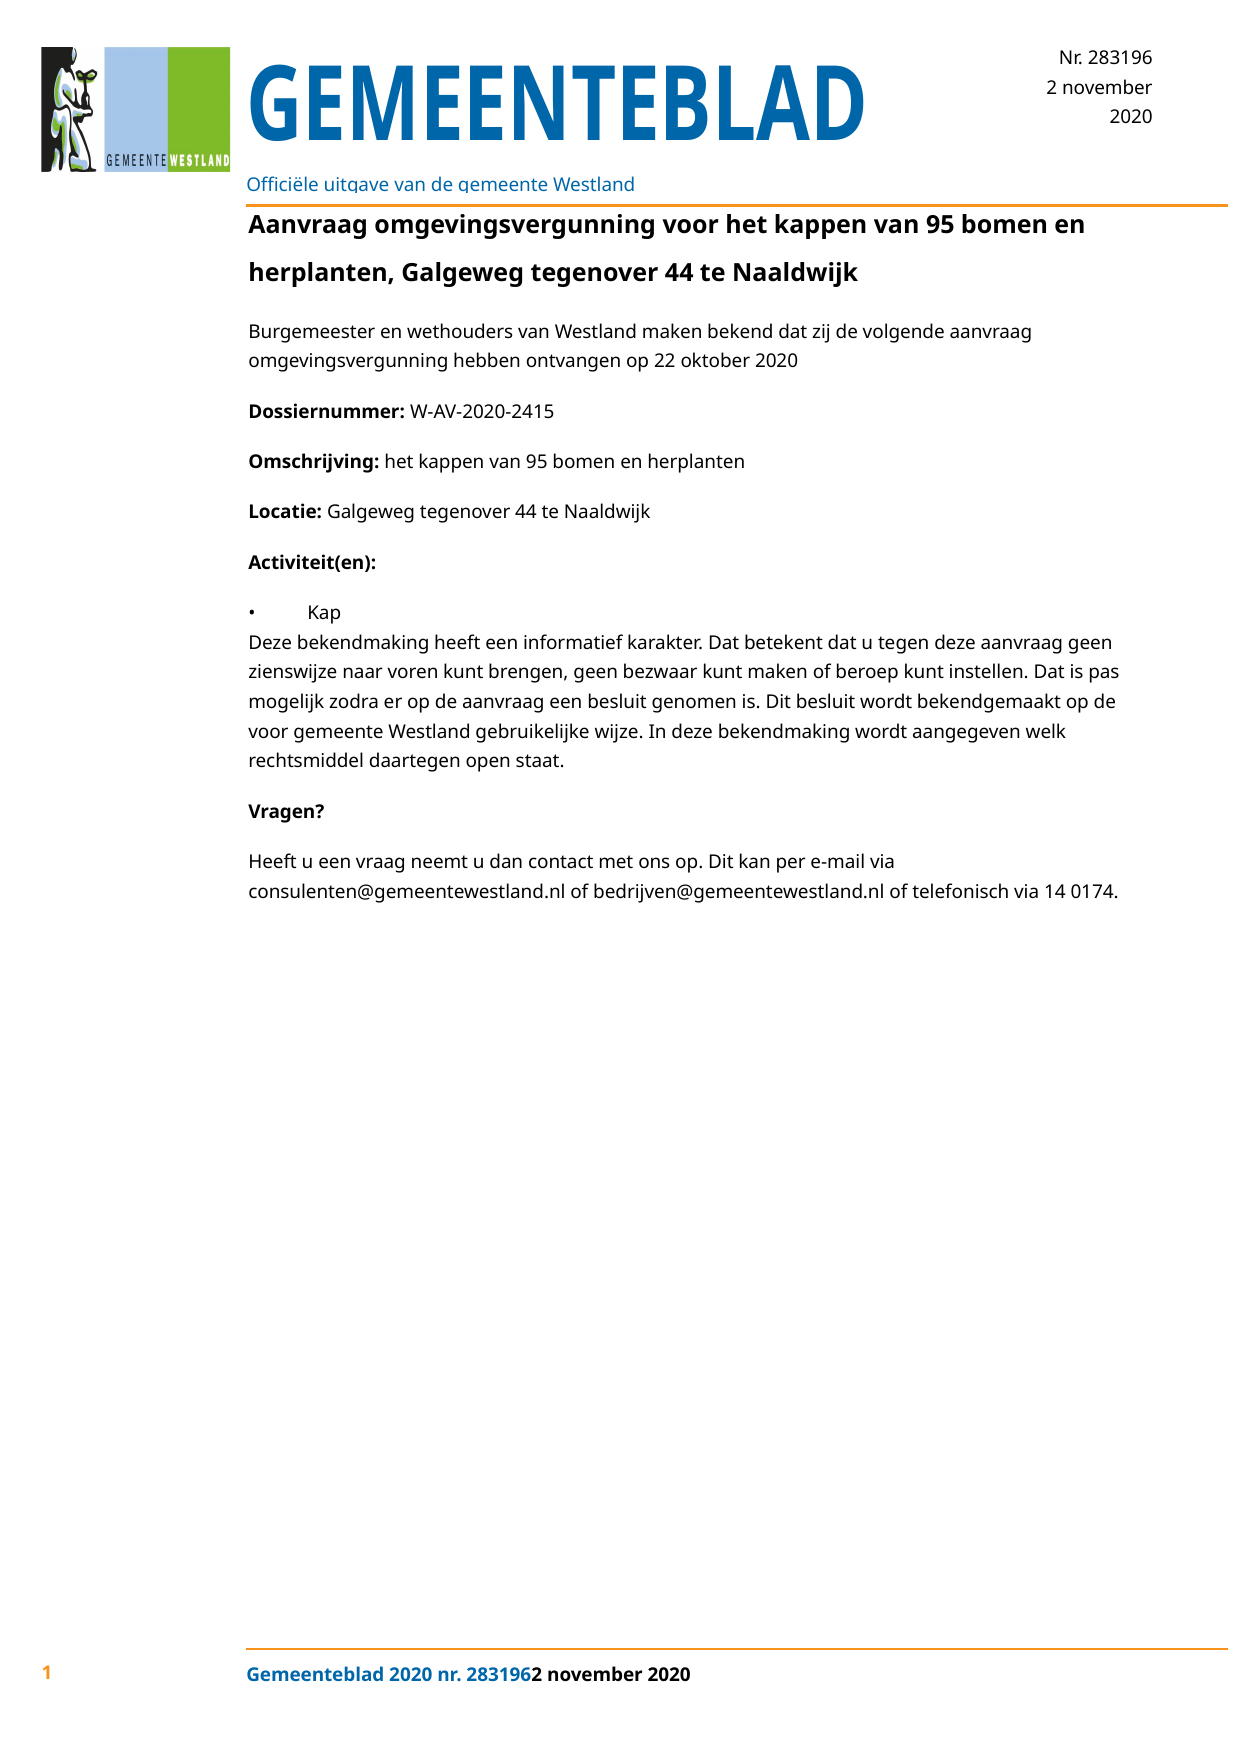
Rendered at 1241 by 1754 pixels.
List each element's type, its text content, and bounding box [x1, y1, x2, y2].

text Aanvraag omgevingsvergunning voor het kappen van 95 bomen en herplanten, Galgeweg tegenover 44 te Naaldwijk [248, 207, 1152, 288]
text Locatie: Galgeweg tegenover 44 te Naaldwijk [248, 499, 1152, 524]
text Dossiernummer: W-AV-2020-2415 [248, 398, 1152, 424]
text Heeft u een vraag neemt u dan contact met ons op. Dit kan per e-mail via consulenten@gemeentewestland.nl of bedrijven@gemeentewestland.nl of telefonisch via 14 0174. [248, 848, 1152, 904]
picture [41, 47, 231, 172]
text Omschrijving: het kappen van 95 bomen en herplanten [248, 448, 1152, 474]
text Vragen? [248, 798, 1152, 824]
text Activiteit(en): [248, 549, 1152, 575]
list Kap [248, 599, 1152, 625]
text Deze bekendmaking heeft een informatief karakter. Dat betekent dat u tegen deze aanvraag geen zienswijze naar voren kunt brengen, geen bezwaar kunt maken of beroep kunt instellen. Dat is pas mogelijk zodra er op de aanvraag een besluit genomen is. Dit besluit wordt bekendgemaakt op de voor gemeente Westland gebruikelijke wijze. In deze bekendmaking wordt aangegeven welk rechtsmiddel daartegen open staat. [248, 629, 1152, 773]
text Burgemeester en wethouders van Westland maken bekend dat zij de volgende aanvraag omgevingsvergunning hebben ontvangen op 22 oktober 2020 [248, 318, 1152, 373]
